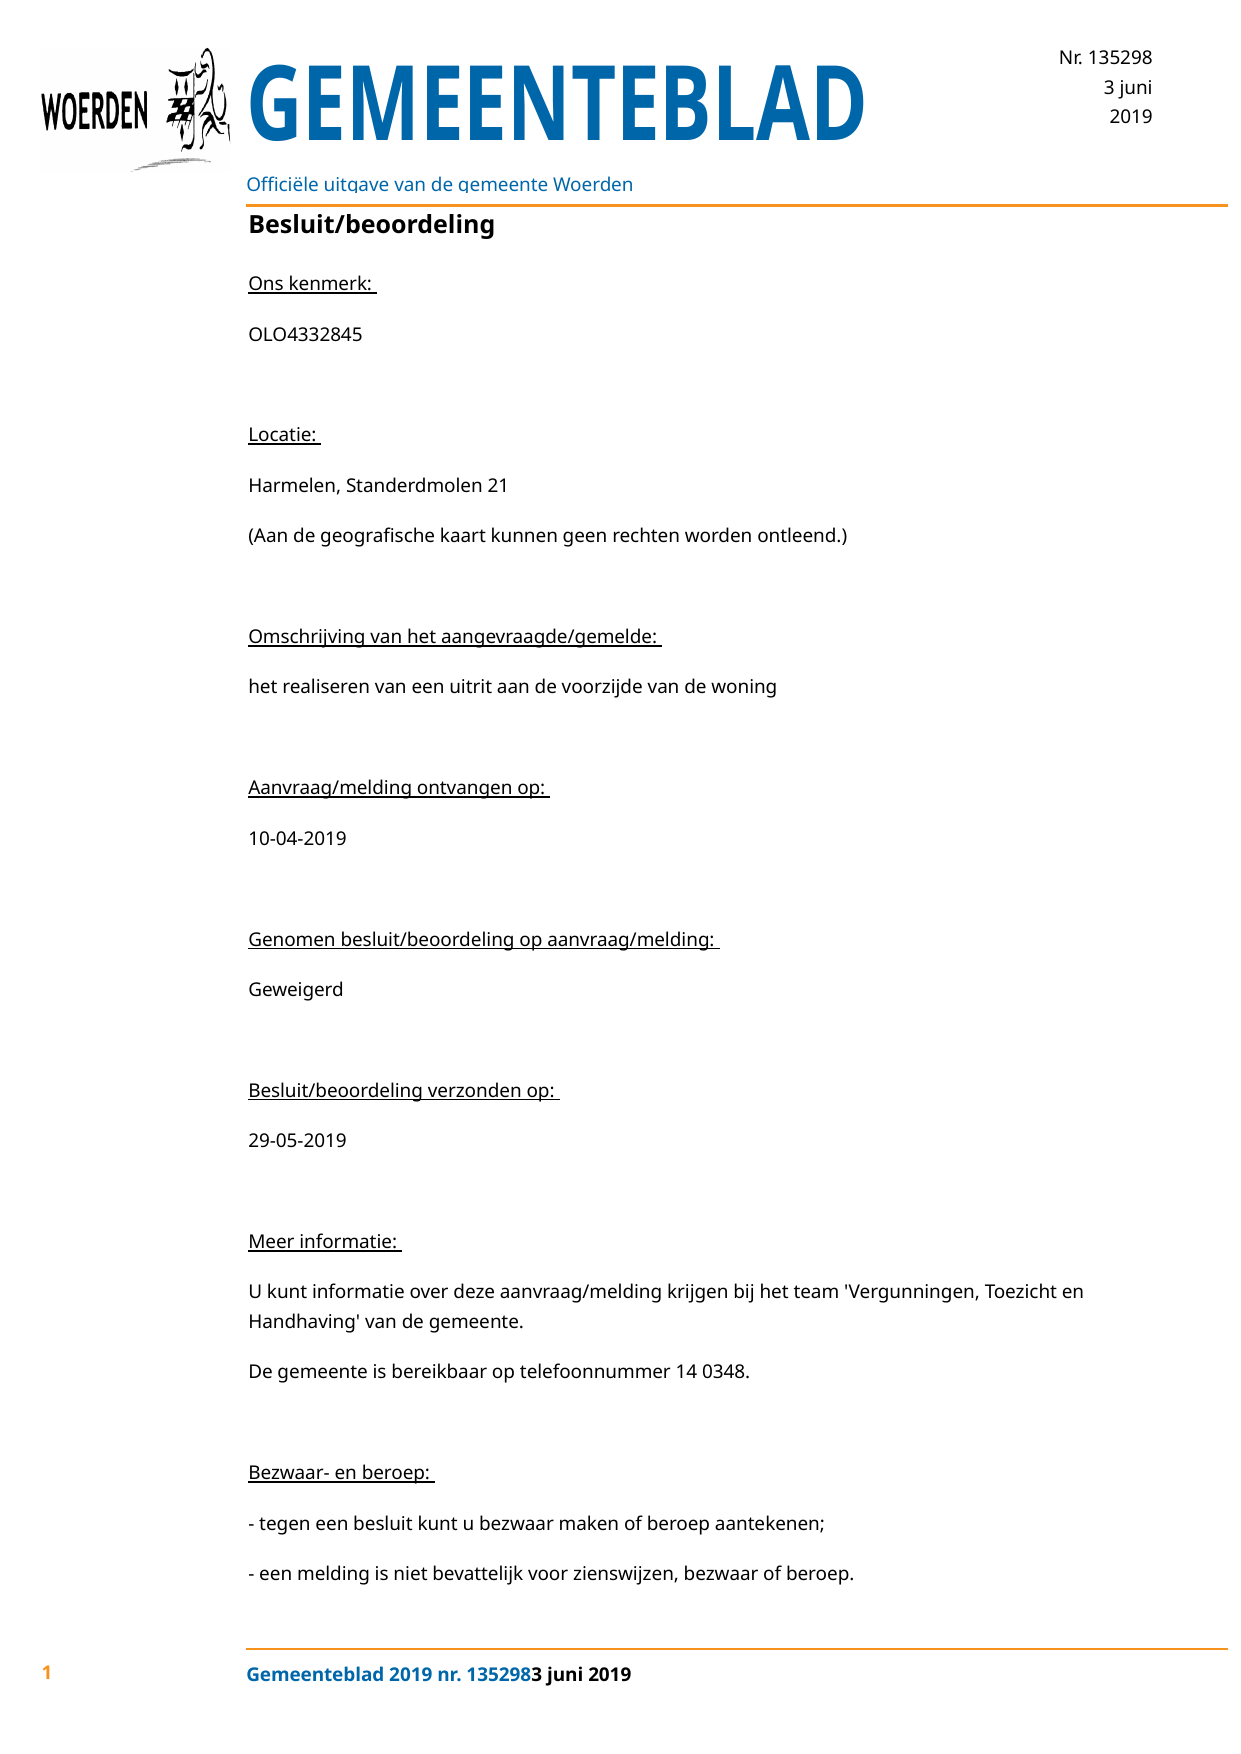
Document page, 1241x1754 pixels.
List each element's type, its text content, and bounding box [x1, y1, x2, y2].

text 29-05-2019 [248, 1127, 1152, 1153]
text (Aan de geografische kaart kunnen geen rechten worden ontleend.) [248, 522, 1152, 548]
text Genomen besluit/beoordeling op aanvraag/melding: [248, 926, 1152, 951]
text Bezwaar- en beroep: [248, 1459, 1152, 1485]
text Harmelen, Standerdmolen 21 [248, 472, 1152, 498]
text - tegen een besluit kunt u bezwaar maken of beroep aantekenen; [248, 1510, 1152, 1536]
text De gemeente is bereikbaar op telefoonnummer 14 0348. [248, 1359, 1152, 1384]
picture [41, 47, 231, 172]
text - een melding is niet bevattelijk voor zienswijzen, bezwaar of beroep. [248, 1560, 1152, 1586]
text Ons kenmerk: [248, 270, 1152, 296]
text Omschrijving van het aangevraagde/gemelde: [248, 623, 1152, 649]
text 10-04-2019 [248, 825, 1152, 851]
text Aanvraag/melding ontvangen op: [248, 774, 1152, 800]
text Besluit/beoordeling verzonden op: [248, 1077, 1152, 1103]
text Besluit/beoordeling [248, 207, 1152, 241]
text het realiseren van een uitrit aan de voorzijde van de woning [248, 674, 1152, 699]
text U kunt informatie over deze aanvraag/melding krijgen bij het team 'Vergunningen, Toezicht en Handhaving' van de gemeente. [248, 1279, 1152, 1334]
text Geweigerd [248, 976, 1152, 1002]
text Meer informatie: [248, 1228, 1152, 1254]
text OLO4332845 [248, 321, 1152, 346]
text Locatie: [248, 422, 1152, 447]
